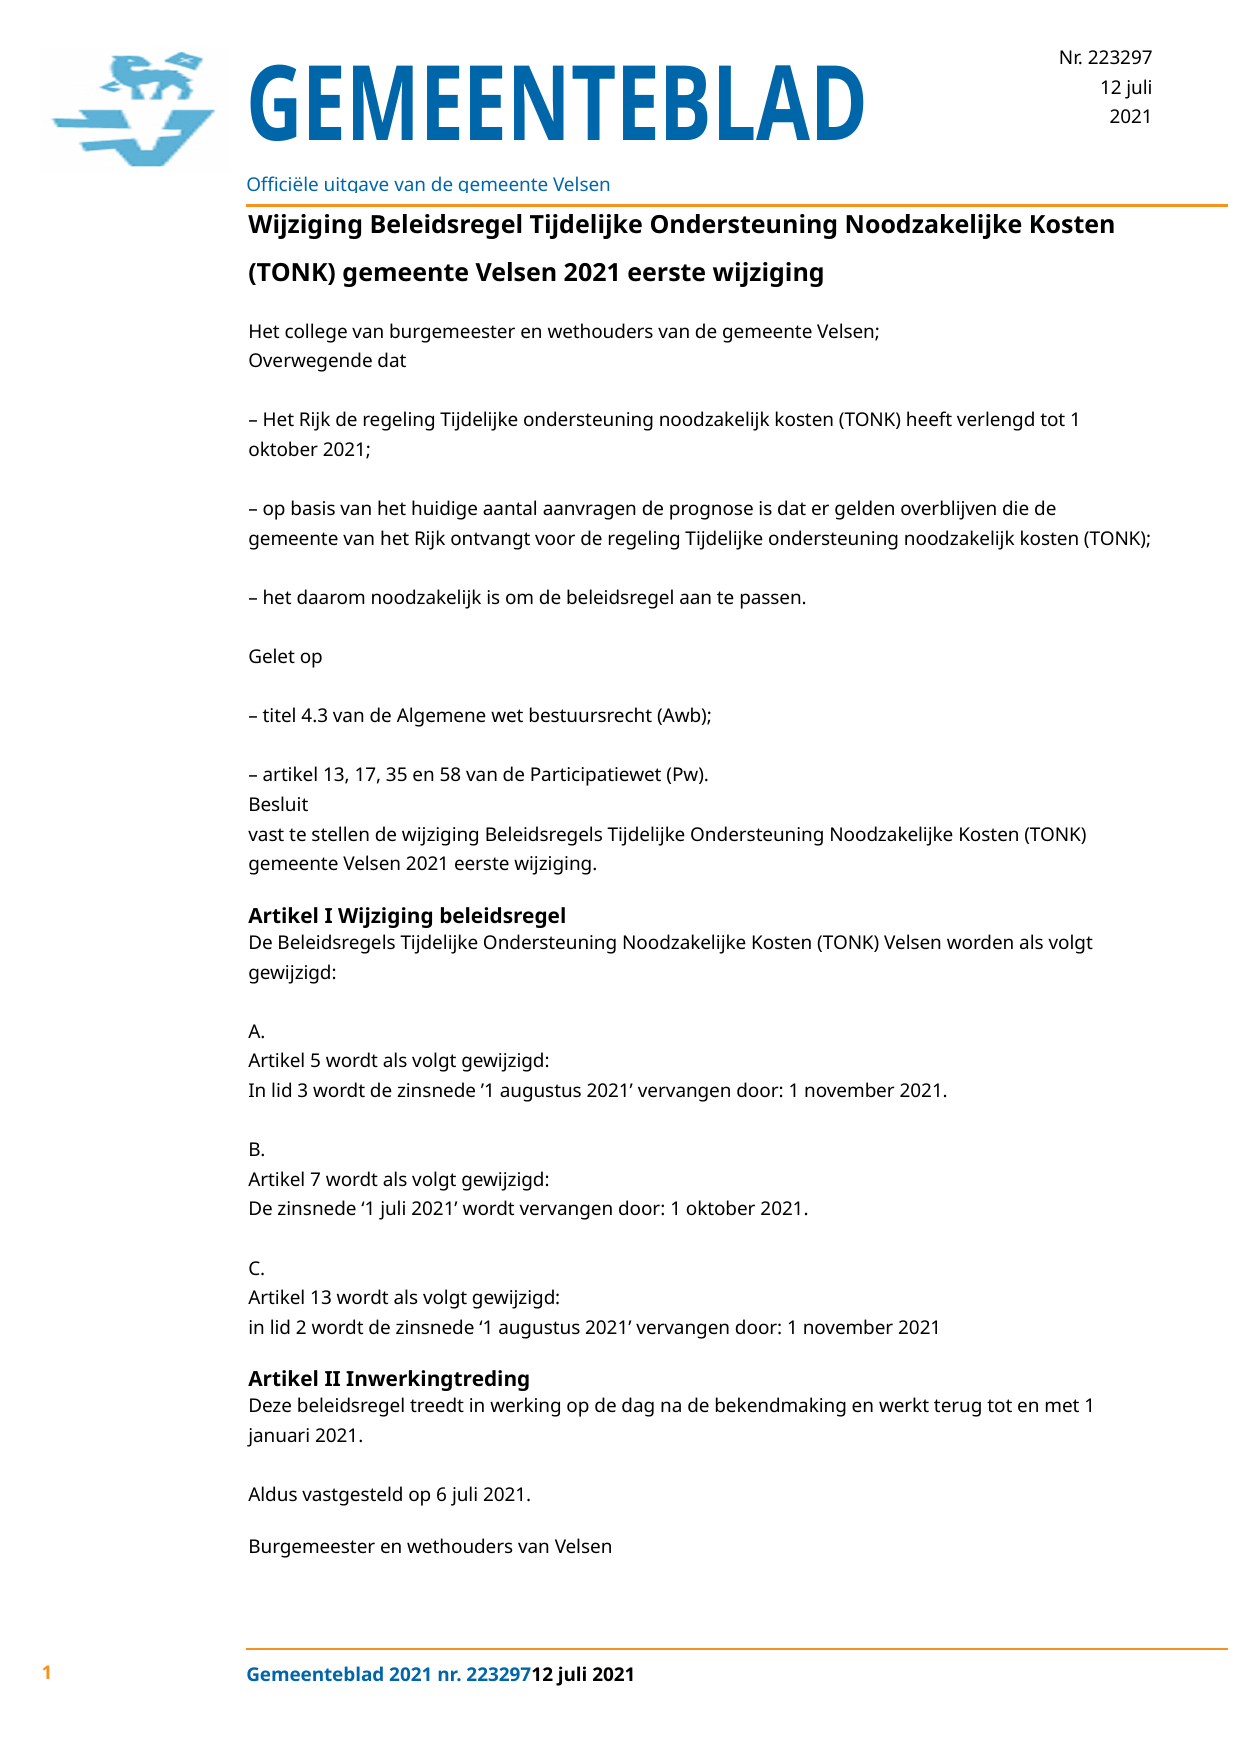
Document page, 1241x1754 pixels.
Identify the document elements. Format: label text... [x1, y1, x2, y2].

text B. [248, 1136, 1152, 1162]
text – Het Rijk de regeling Tijdelijke ondersteuning noodzakelijk kosten (TONK) heeft verlengd tot 1 oktober 2021; [248, 407, 1152, 462]
text C. [248, 1255, 1152, 1280]
text Artikel 7 wordt als volgt gewijzigd: [248, 1166, 1152, 1192]
text In lid 3 wordt de zinsnede ’1 augustus 2021’ vervangen door: 1 november 2021. [248, 1077, 1152, 1103]
text Gelet op [248, 643, 1152, 669]
text Artikel II Inwerkingtreding [248, 1364, 1152, 1393]
picture [41, 47, 231, 172]
text in lid 2 wordt de zinsnede ‘1 augustus 2021’ vervangen door: 1 november 2021 [248, 1314, 1152, 1339]
text Het college van burgemeester en wethouders van de gemeente Velsen; [248, 318, 1152, 344]
text – op basis van het huidige aantal aanvragen de prognose is dat er gelden overblijven die de gemeente van het Rijk ontvangt voor de regeling Tijdelijke ondersteuning noodzakelijk kosten (TONK); [248, 495, 1152, 551]
text Besluit [248, 791, 1152, 817]
text Wijziging Beleidsregel Tijdelijke Ondersteuning Noodzakelijke Kosten (TONK) gemeente Velsen 2021 eerste wijziging [248, 207, 1152, 288]
text Overwegende dat [248, 347, 1152, 373]
text Deze beleidsregel treedt in werking op de dag na de bekendmaking en werkt terug tot en met 1 januari 2021. [248, 1393, 1152, 1448]
text De zinsnede ‘1 juli 2021’ wordt vervangen door: 1 oktober 2021. [248, 1196, 1152, 1221]
text Artikel 13 wordt als volgt gewijzigd: [248, 1284, 1152, 1310]
text Artikel 5 wordt als volgt gewijzigd: [248, 1048, 1152, 1073]
text Burgemeester en wethouders van Velsen [248, 1533, 1152, 1559]
text A. [248, 1018, 1152, 1044]
text vast te stellen de wijziging Beleidsregels Tijdelijke Ondersteuning Noodzakelijke Kosten (TONK) gemeente Velsen 2021 eerste wijziging. [248, 821, 1152, 876]
text Artikel I Wijziging beleidsregel [248, 901, 1152, 929]
text – titel 4.3 van de Algemene wet bestuursrecht (Awb); [248, 702, 1152, 728]
text Aldus vastgesteld op 6 juli 2021. [248, 1481, 1152, 1507]
text De Beleidsregels Tijdelijke Ondersteuning Noodzakelijke Kosten (TONK) Velsen worden als volgt gewijzigd: [248, 929, 1152, 984]
text – artikel 13, 17, 35 en 58 van de Participatiewet (Pw). [248, 762, 1152, 787]
text – het daarom noodzakelijk is om de beleidsregel aan te passen. [248, 584, 1152, 610]
